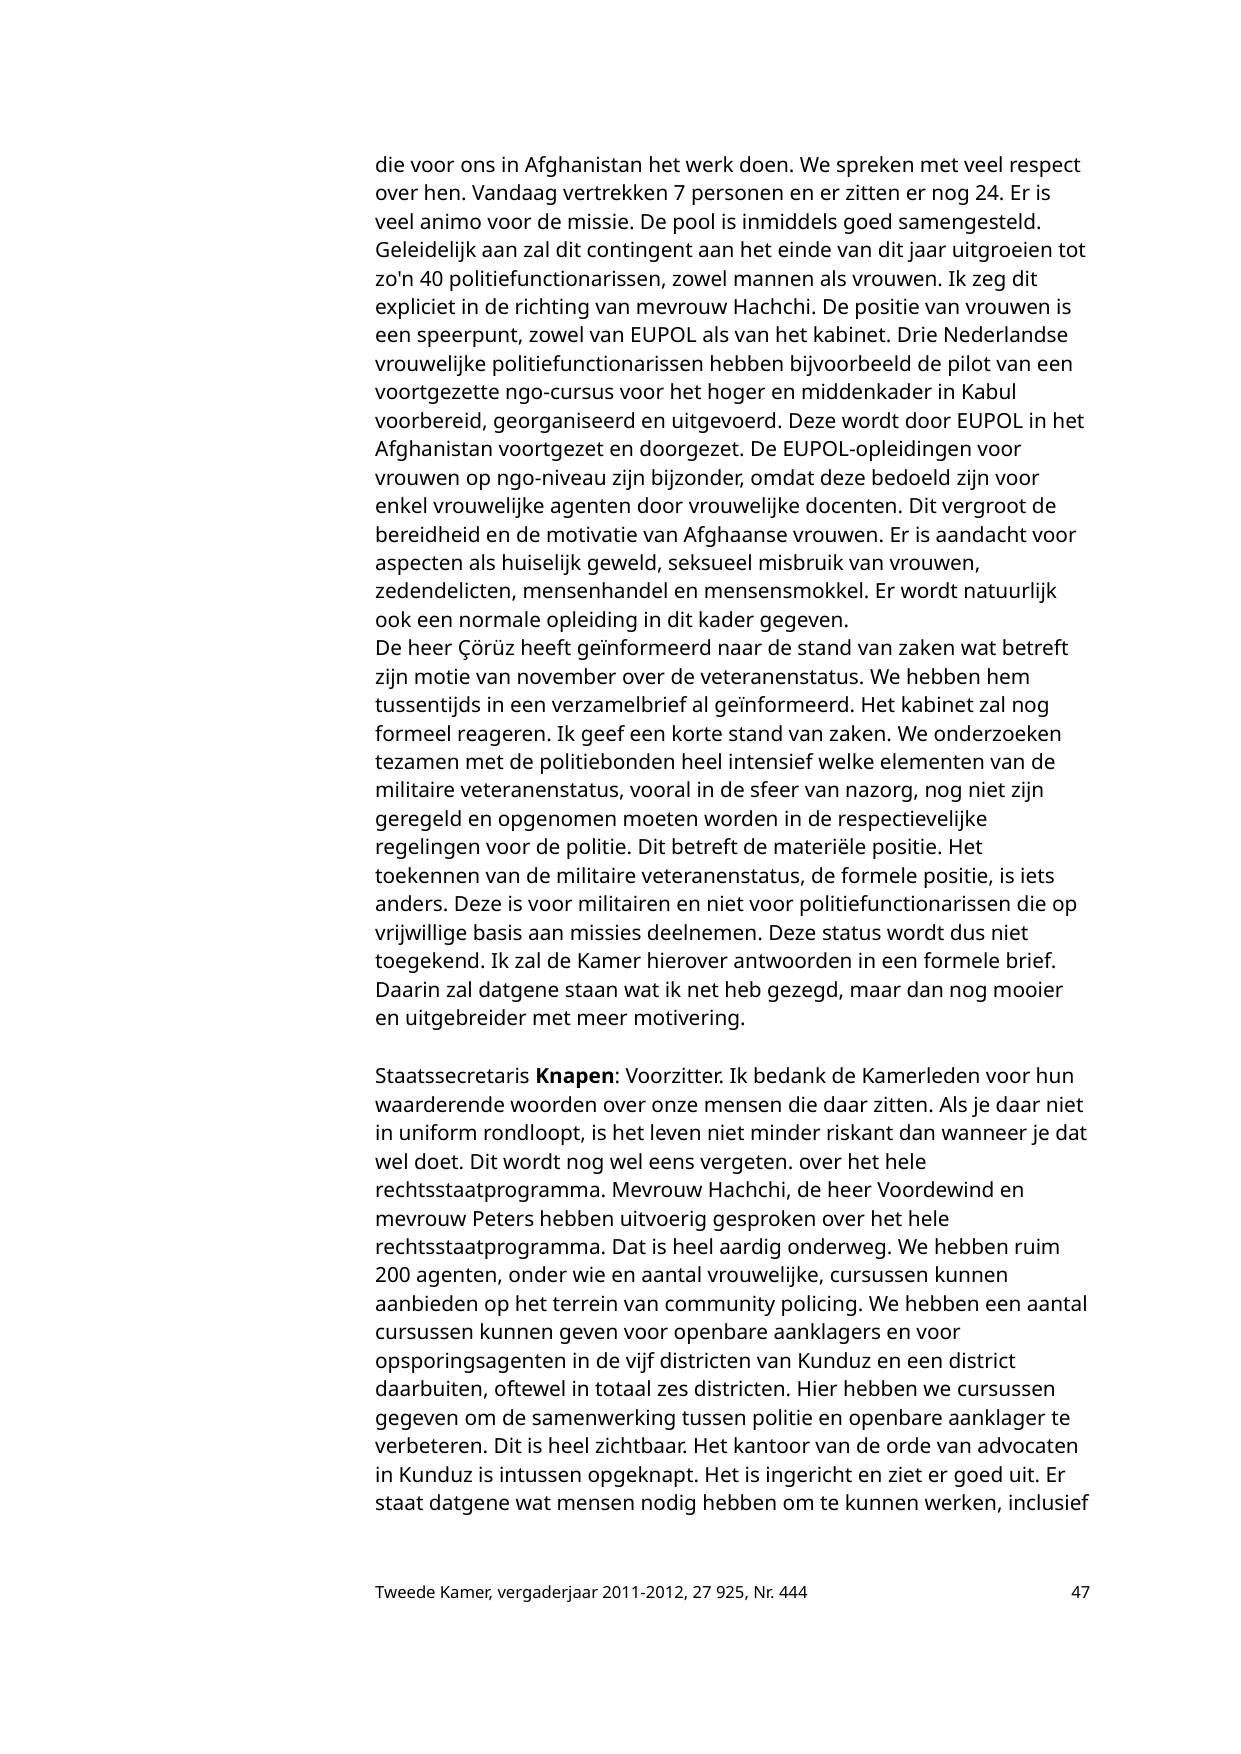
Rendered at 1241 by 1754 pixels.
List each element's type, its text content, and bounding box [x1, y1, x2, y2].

text die voor ons in Afghanistan het werk doen. We spreken met veel respect over hen. Vandaag vertrekken 7 personen en er zitten er nog 24. Er is veel animo voor de missie. De pool is inmiddels goed samengesteld. Geleidelijk aan zal dit contingent aan het einde van dit jaar uitgroeien tot zo'n 40 politiefunctionarissen, zowel mannen als vrouwen. Ik zeg dit expliciet in de richting van mevrouw Hachchi. De positie van vrouwen is een speerpunt, zowel van EUPOL als van het kabinet. Drie Nederlandse vrouwelijke politiefunctionarissen hebben bijvoorbeeld de pilot van een voortgezette ngo-cursus voor het hoger en middenkader in Kabul voorbereid, georganiseerd en uitgevoerd. Deze wordt door EUPOL in het Afghanistan voortgezet en doorgezet. De EUPOL-opleidingen voor vrouwen op ngo-niveau zijn bijzonder, omdat deze bedoeld zijn voor enkel vrouwelijke agenten door vrouwelijke docenten. Dit vergroot de bereidheid en de motivatie van Afghaanse vrouwen. Er is aandacht voor aspecten als huiselijk geweld, seksueel misbruik van vrouwen, zedendelicten, mensenhandel en mensensmokkel. Er wordt natuurlijk ook een normale opleiding in dit kader gegeven. [375, 150, 1090, 633]
text De heer Çörüz heeft geïnformeerd naar de stand van zaken wat betreft zijn motie van november over de veteranenstatus. We hebben hem tussentijds in een verzamelbrief al geïnformeerd. Het kabinet zal nog formeel reageren. Ik geef een korte stand van zaken. We onderzoeken tezamen met de politiebonden heel intensief welke elementen van de militaire veteranenstatus, vooral in de sfeer van nazorg, nog niet zijn geregeld en opgenomen moeten worden in de respectievelijke regelingen voor de politie. Dit betreft de materiële positie. Het toekennen van de militaire veteranenstatus, de formele positie, is iets anders. Deze is voor militairen en niet voor politiefunctionarissen die op vrijwillige basis aan missies deelnemen. Deze status wordt dus niet toegekend. Ik zal de Kamer hierover antwoorden in een formele brief. Daarin zal datgene staan wat ik net heb gezegd, maar dan nog mooier en uitgebreider met meer motivering. [375, 633, 1090, 1032]
text Staatssecretaris Knapen: Voorzitter. Ik bedank de Kamerleden voor hun waarderende woorden over onze mensen die daar zitten. Als je daar niet in uniform rondloopt, is het leven niet minder riskant dan wanneer je dat wel doet. Dit wordt nog wel eens vergeten. over het hele rechtsstaatprogramma. Mevrouw Hachchi, de heer Voordewind en mevrouw Peters hebben uitvoerig gesproken over het hele rechtsstaatprogramma. Dat is heel aardig onderweg. We hebben ruim 200 agenten, onder wie en aantal vrouwelijke, cursussen kunnen aanbieden op het terrein van community policing. We hebben een aantal cursussen kunnen geven voor openbare aanklagers en voor opsporingsagenten in de vijf districten van Kunduz en een district daarbuiten, oftewel in totaal zes districten. Hier hebben we cursussen gegeven om de samenwerking tussen politie en openbare aanklager te verbeteren. Dit is heel zichtbaar. Het kantoor van de orde van advocaten in Kunduz is intussen opgeknapt. Het is ingericht en ziet er goed uit. Er staat datgene wat mensen nodig hebben om te kunnen werken, inclusief [375, 1062, 1090, 1517]
